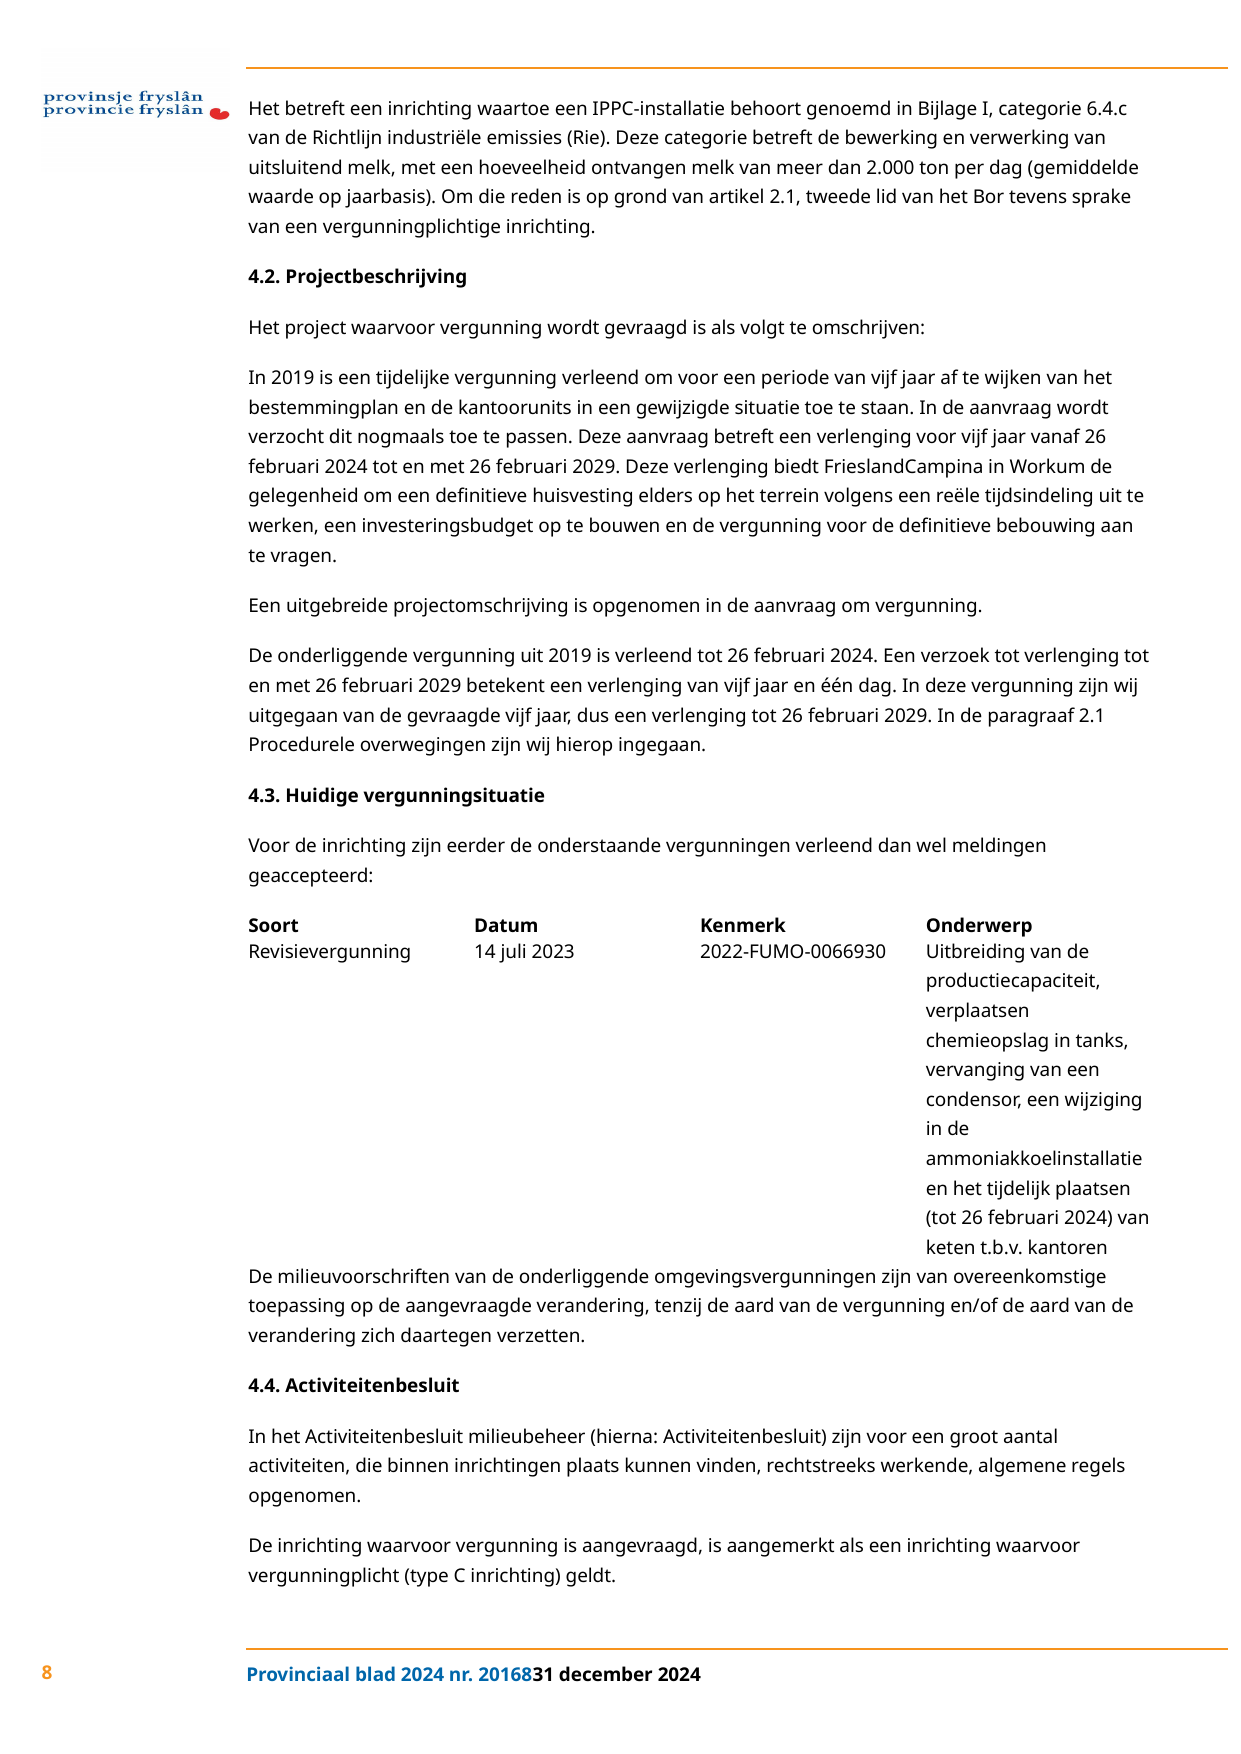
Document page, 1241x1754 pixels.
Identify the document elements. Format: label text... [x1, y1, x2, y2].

table_header Kenmerk [700, 913, 926, 938]
text Het project waarvoor vergunning wordt gevraagd is als volgt te omschrijven: [248, 314, 1152, 340]
text Een uitgebreide projectomschrijving is opgenomen in de aanvraag om vergunning. [248, 592, 1152, 618]
table_cell 2022-FUMO-0066930 [700, 938, 926, 1260]
table_header Soort [248, 913, 474, 938]
text In 2019 is een tijdelijke vergunning verleend om voor een periode van vijf jaar af te wijken van het bestemmingplan en de kantoorunits in een gewijzigde situatie toe te staan. In de aanvraag wordt verzocht dit nogmaals toe te passen. Deze aanvraag betreft een verlenging voor vijf jaar vanaf 26 februari 2024 tot en met 26 februari 2029. Deze verlenging biedt FrieslandCampina in Workum de gelegenheid om een definitieve huisvesting elders op het terrein volgens een reële tijdsindeling uit te werken, een investeringsbudget op te bouwen en de vergunning voor de definitieve bebouwing aan te vragen. [248, 364, 1152, 568]
text 4.3. Huidige vergunningsituatie [248, 782, 1152, 808]
text Voor de inrichting zijn eerder de onderstaande vergunningen verleend dan wel meldingen geaccepteerd: [248, 832, 1152, 888]
text De onderliggende vergunning uit 2019 is verleend tot 26 februari 2024. Een verzoek tot verlenging tot en met 26 februari 2029 betekent een verlenging van vijf jaar en één dag. In deze vergunning zijn wij uitgegaan van de gevraagde vijf jaar, dus een verlenging tot 26 februari 2029. In de paragraaf 2.1 Procedurele overwegingen zijn wij hierop ingegaan. [248, 643, 1152, 757]
table_cell Revisievergunning [248, 938, 474, 1260]
picture [41, 47, 231, 172]
text Het betreft een inrichting waartoe een IPPC-installatie behoort genoemd in Bijlage I, categorie 6.4.c van de Richtlijn industriële emissies (Rie). Deze categorie betreft de bewerking en verwerking van uitsluitend melk, met een hoeveelheid ontvangen melk van meer dan 2.000 ton per dag (gemiddelde waarde op jaarbasis). Om die reden is op grond van artikel 2.1, tweede lid van het Bor tevens sprake van een vergunningplichtige inrichting. [248, 95, 1152, 239]
text De inrichting waarvoor vergunning is aangevraagd, is aangemerkt als een inrichting waarvoor vergunningplicht (type C inrichting) geldt. [248, 1532, 1152, 1588]
table_header Datum [474, 913, 700, 938]
text De milieuvoorschriften van de onderliggende omgevingsvergunningen zijn van overeenkomstige toepassing op de aangevraagde verandering, tenzij de aard van de vergunning en/of de aard van de verandering zich daartegen verzetten. [248, 1263, 1152, 1348]
text 4.2. Projectbeschrijving [248, 263, 1152, 289]
table_cell 14 juli 2023 [474, 938, 700, 1260]
text 4.4. Activiteitenbesluit [248, 1372, 1152, 1398]
table_cell Uitbreiding van de productiecapaciteit, verplaatsen chemieopslag in tanks, vervanging van een condensor, een wijziging in de ammoniakkoelinstallatie en het tijdelijk plaatsen (tot 26 februari 2024) van keten t.b.v. kantoren [926, 938, 1152, 1260]
table_header Onderwerp [926, 913, 1152, 938]
text In het Activiteitenbesluit milieubeheer (hierna: Activiteitenbesluit) zijn voor een groot aantal activiteiten, die binnen inrichtingen plaats kunnen vinden, rechtstreeks werkende, algemene regels opgenomen. [248, 1423, 1152, 1508]
